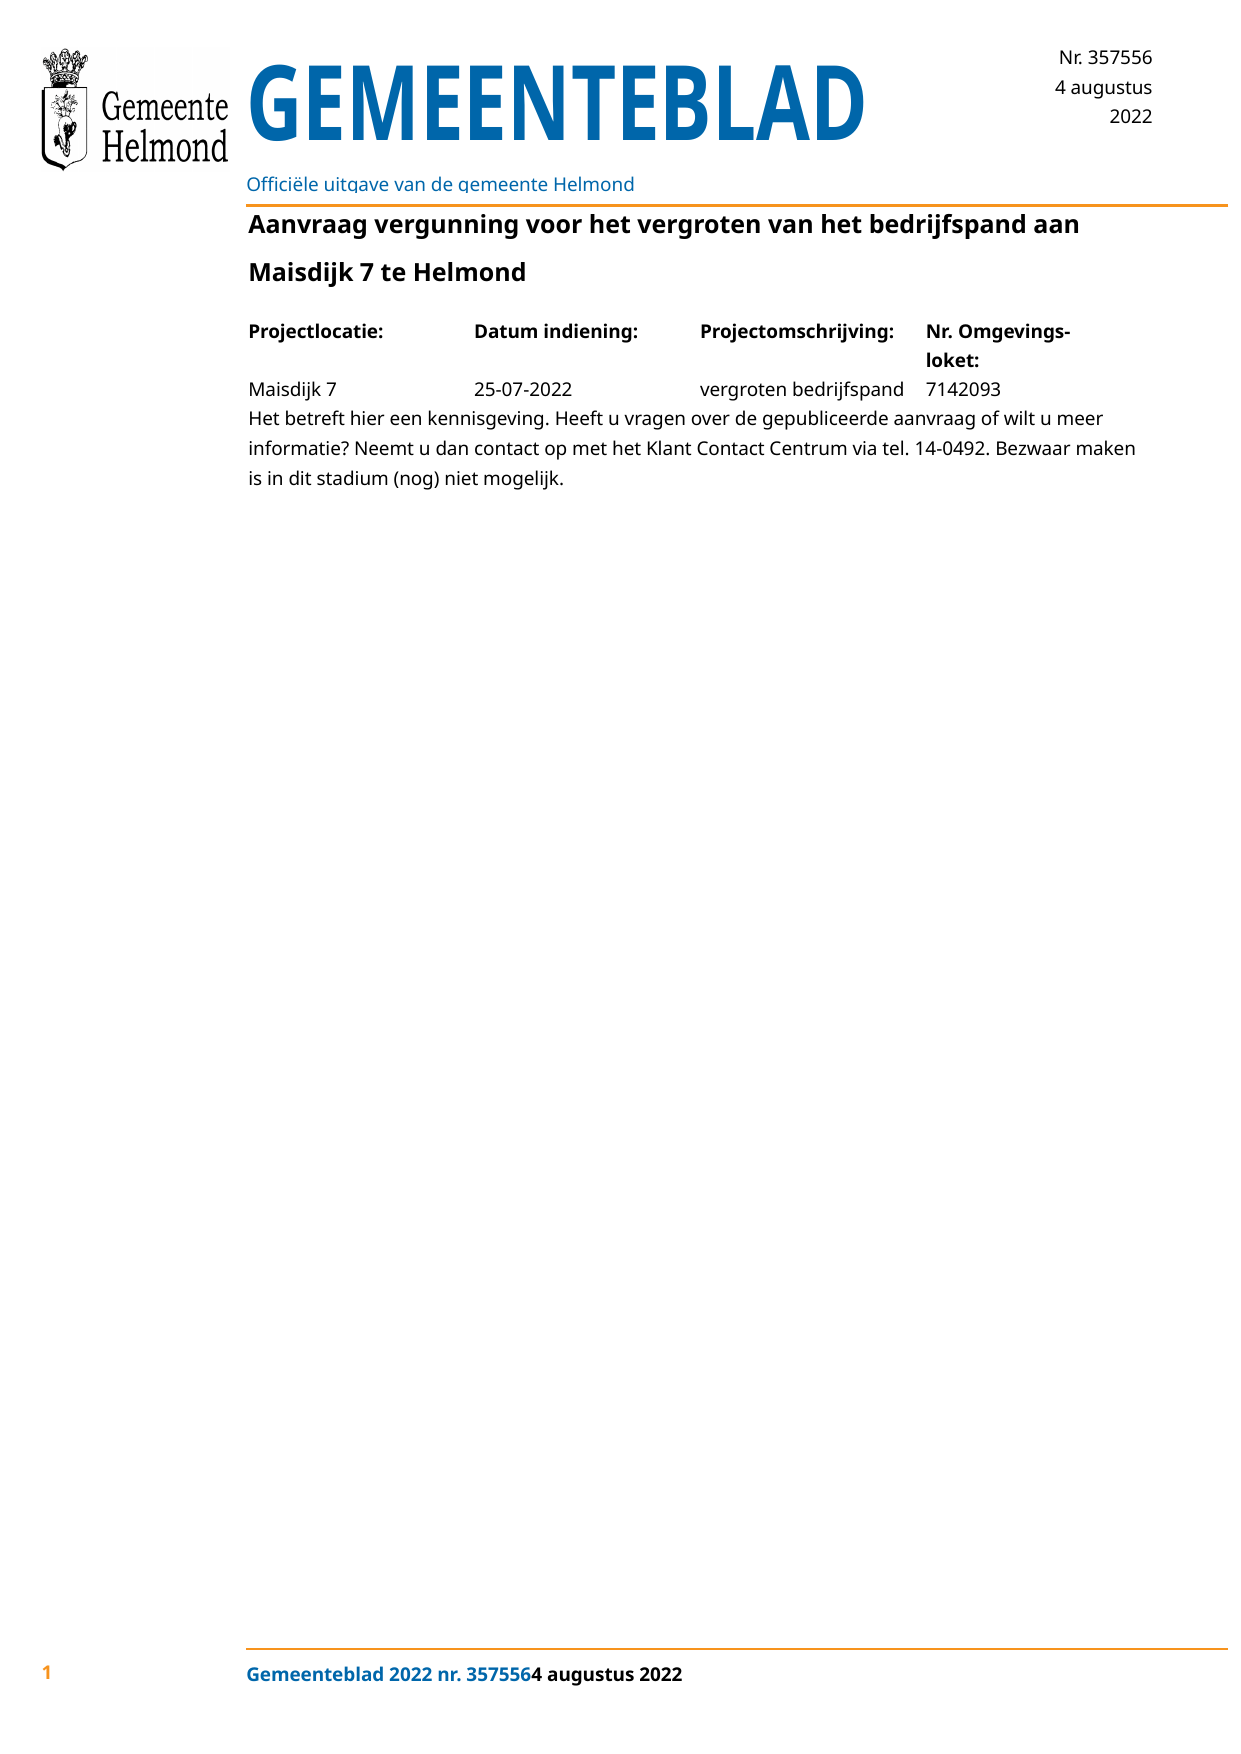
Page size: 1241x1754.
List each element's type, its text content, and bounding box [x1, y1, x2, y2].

picture [41, 47, 231, 172]
table_header Datum indiening: [474, 318, 700, 373]
table_header Maisdijk 7 [248, 377, 474, 402]
table_header Projectlocatie: [248, 318, 474, 373]
table_header 25-07-2022 [474, 377, 700, 402]
table_header Nr. Omgevings- loket: [926, 318, 1152, 373]
text Het betreft hier een kennisgeving. Heeft u vragen over de gepubliceerde aanvraag of wilt u meer informatie? Neemt u dan contact op met het Klant Contact Centrum via tel. 14-0492. Bezwaar maken is in dit stadium (nog) niet mogelijk. [248, 406, 1152, 491]
table_header Projectomschrijving: [700, 318, 926, 373]
table_header 7142093 [926, 377, 1152, 402]
table_header vergroten bedrijfspand [700, 377, 926, 402]
text Aanvraag vergunning voor het vergroten van het bedrijfspand aan Maisdijk 7 te Helmond [248, 207, 1152, 288]
